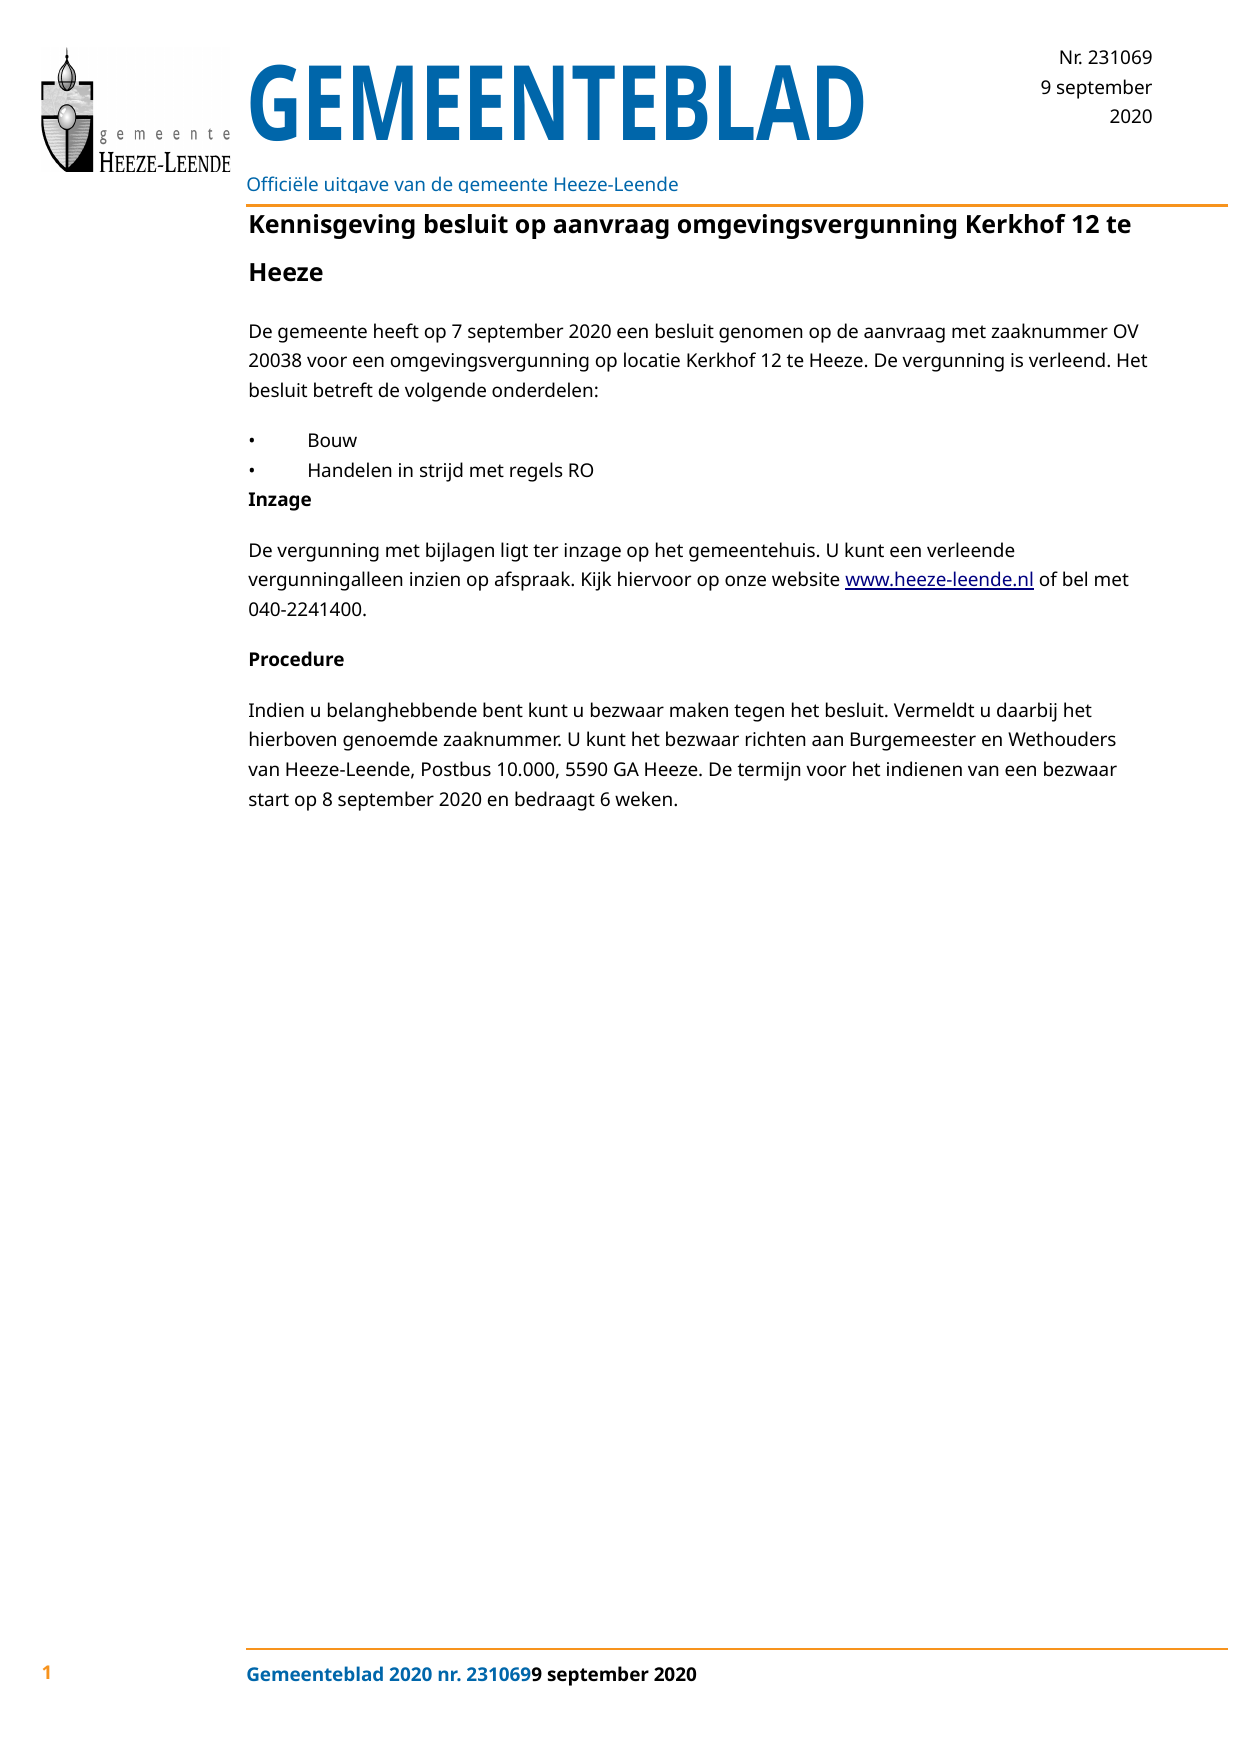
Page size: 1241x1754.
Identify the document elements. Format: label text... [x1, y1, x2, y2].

text Inzage [248, 487, 1152, 512]
text Procedure [248, 647, 1152, 672]
text Indien u belanghebbende bent kunt u bezwaar maken tegen het besluit. Vermeldt u daarbij het hierboven genoemde zaaknummer. U kunt het bezwaar richten aan Burgemeester en Wethouders van Heeze-Leende, Postbus 10.000, 5590 GA Heeze. De termijn voor het indienen van een bezwaar start op 8 september 2020 en bedraagt 6 weken. [248, 697, 1152, 812]
list Bouw [248, 427, 1152, 453]
picture [41, 47, 231, 172]
text De vergunning met bijlagen ligt ter inzage op het gemeentehuis. U kunt een verleende vergunningalleen inzien op afspraak. Kijk hiervoor op onze website www.heeze-leende.nl of bel met 040-2241400. [248, 537, 1152, 622]
text Kennisgeving besluit op aanvraag omgevingsvergunning Kerkhof 12 te Heeze [248, 207, 1152, 288]
list Handelen in strijd met regels RO [248, 457, 1152, 483]
text De gemeente heeft op 7 september 2020 een besluit genomen op de aanvraag met zaaknummer OV 20038 voor een omgevingsvergunning op locatie Kerkhof 12 te Heeze. De vergunning is verleend. Het besluit betreft de volgende onderdelen: [248, 318, 1152, 403]
